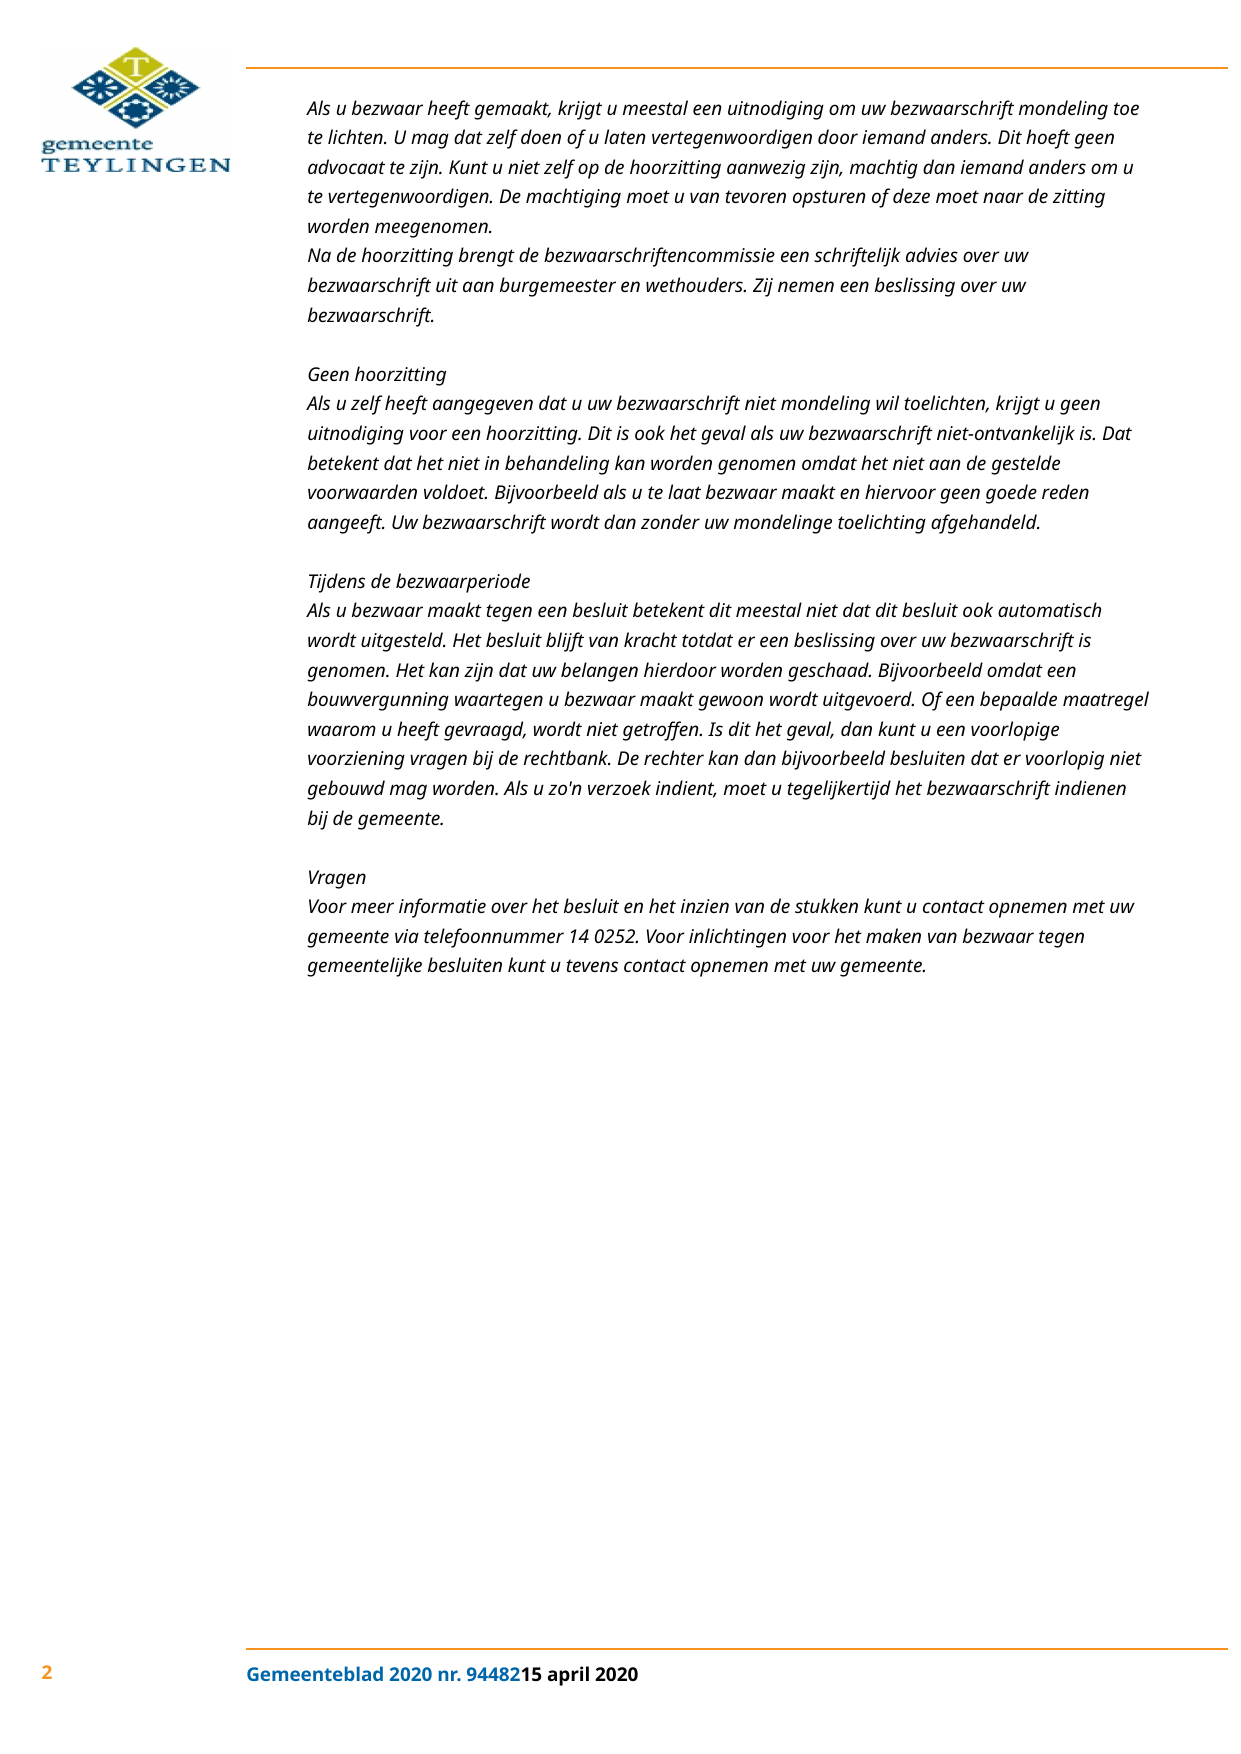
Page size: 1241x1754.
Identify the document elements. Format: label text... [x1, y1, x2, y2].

list Tijdens de bezwaarperiode [248, 568, 1152, 594]
list Als u zelf heeft aangegeven dat u uw bezwaarschrift niet mondeling wil toelichten, krijgt u geen uitnodiging voor een hoorzitting. Dit is ook het geval als uw bezwaarschrift niet-ontvankelijk is. Dat betekent dat het niet in behandeling kan worden genomen omdat het niet aan de gestelde voorwaarden voldoet. Bijvoorbeeld als u te laat bezwaar maakt en hiervoor geen goede reden aangeeft. Uw bezwaarschrift wordt dan zonder uw mondelinge toelichting afgehandeld. [248, 391, 1152, 535]
picture [41, 47, 231, 172]
list Als u bezwaar heeft gemaakt, krijgt u meestal een uitnodiging om uw bezwaarschrift mondeling toe te lichten. U mag dat zelf doen of u laten vertegenwoordigen door iemand anders. Dit hoeft geen advocaat te zijn. Kunt u niet zelf op de hoorzitting aanwezig zijn, machtig dan iemand anders om u te vertegenwoordigen. De machtiging moet u van tevoren opsturen of deze moet naar de zitting worden meegenomen. [248, 95, 1152, 239]
list Na de hoorzitting brengt de bezwaarschriftencommissie een schriftelijk advies over uw bezwaarschrift uit aan burgemeester en wethouders. Zij nemen een beslissing over uw bezwaarschrift. [248, 243, 1152, 328]
list Vragen [248, 864, 1152, 890]
list Voor meer informatie over het besluit en het inzien van de stukken kunt u contact opnemen met uw gemeente via telefoonnummer 14 0252. Voor inlichtingen voor het maken van bezwaar tegen gemeentelijke besluiten kunt u tevens contact opnemen met uw gemeente. [248, 893, 1152, 978]
list Als u bezwaar maakt tegen een besluit betekent dit meestal niet dat dit besluit ook automatisch wordt uitgesteld. Het besluit blijft van kracht totdat er een beslissing over uw bezwaarschrift is genomen. Het kan zijn dat uw belangen hierdoor worden geschaad. Bijvoorbeeld omdat een bouwvergunning waartegen u bezwaar maakt gewoon wordt uitgevoerd. Of een bepaalde maatregel waarom u heeft gevraagd, wordt niet getroffen. Is dit het geval, dan kunt u een voorlopige voorziening vragen bij de rechtbank. De rechter kan dan bijvoorbeeld besluiten dat er voorlopig niet gebouwd mag worden. Als u zo'n verzoek indient, moet u tegelijkertijd het bezwaarschrift indienen bij de gemeente. [248, 598, 1152, 831]
list Geen hoorzitting [248, 361, 1152, 387]
